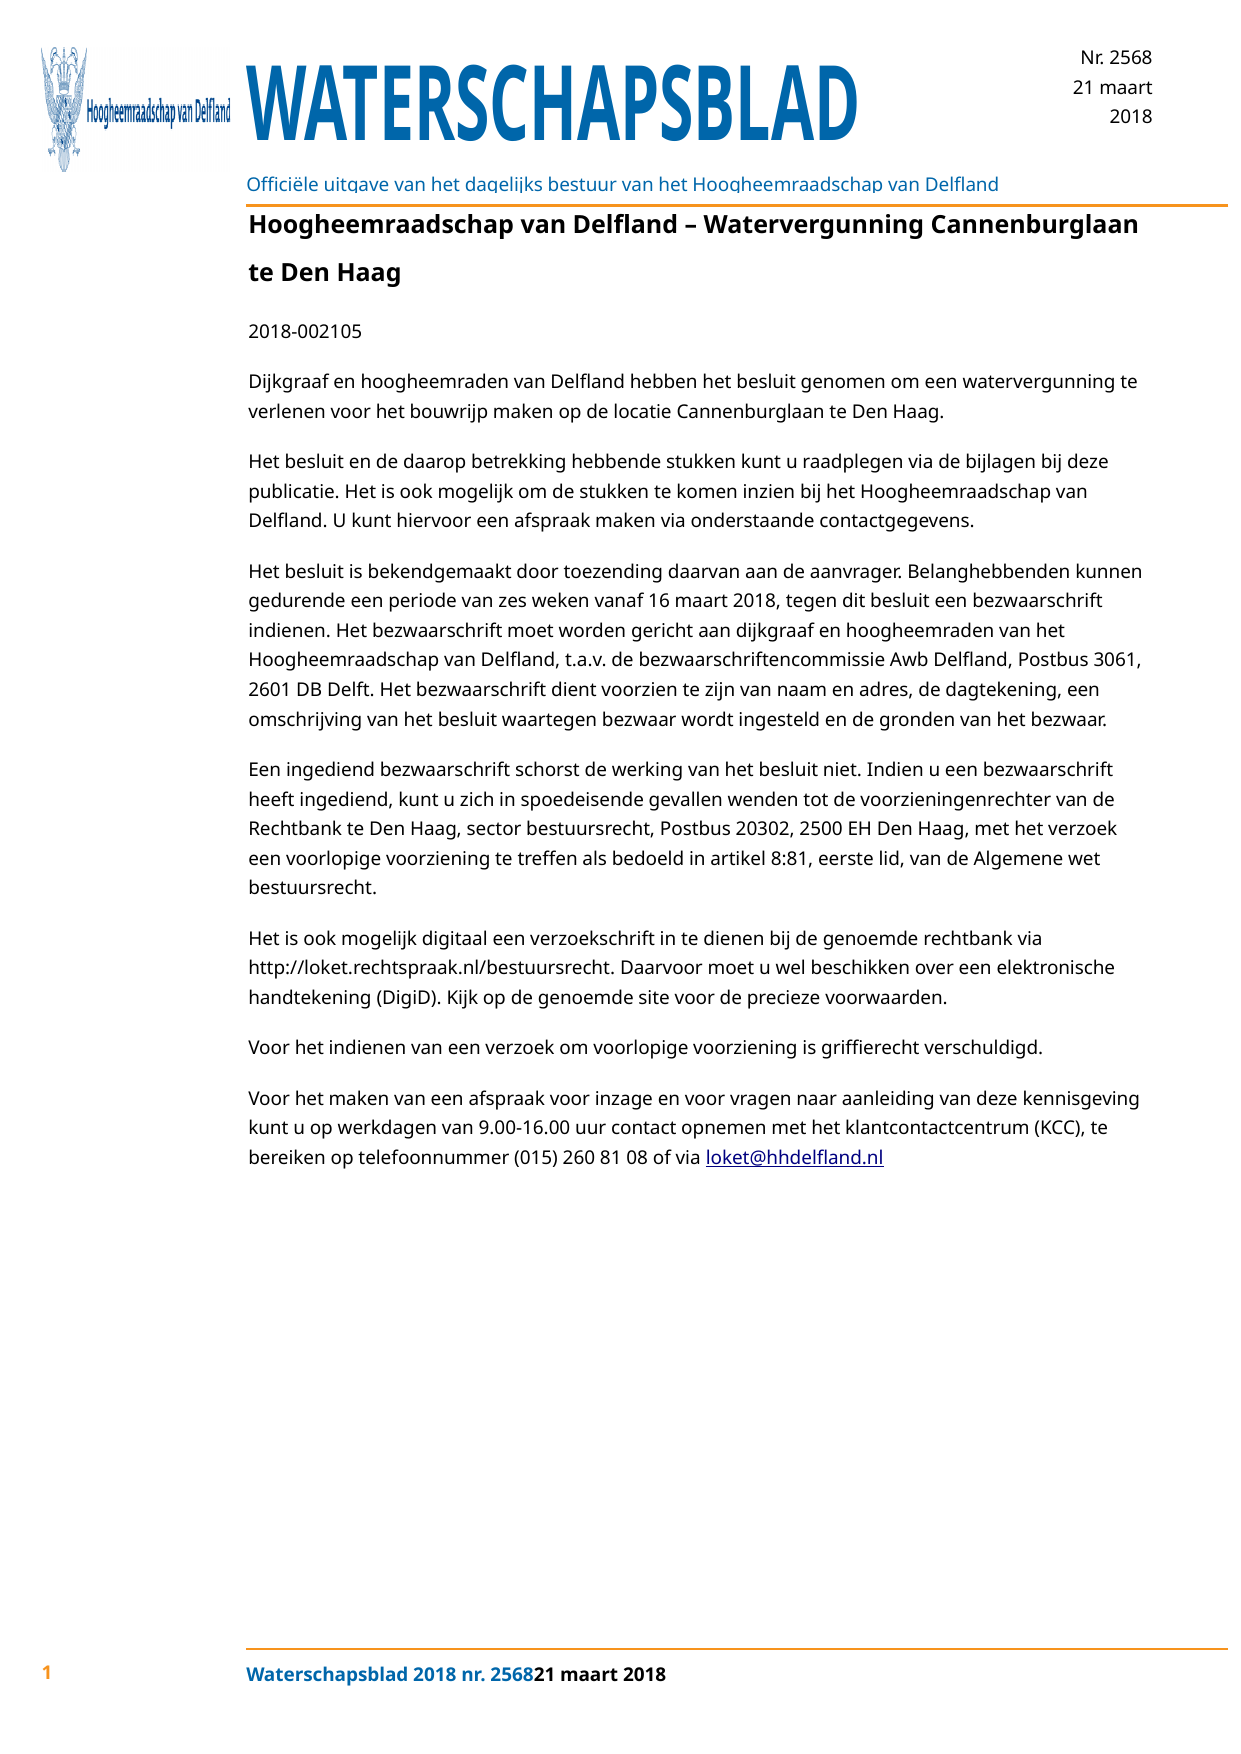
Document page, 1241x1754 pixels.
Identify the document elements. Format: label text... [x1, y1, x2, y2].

text 2018-002105 [248, 318, 1152, 344]
text Het besluit is bekendgemaakt door toezending daarvan aan de aanvrager. Belanghebbenden kunnen gedurende een periode van zes weken vanaf 16 maart 2018, tegen dit besluit een bezwaarschrift indienen. Het bezwaarschrift moet worden gericht aan dijkgraaf en hoogheemraden van het Hoogheemraadschap van Delfland, t.a.v. de bezwaarschriftencommissie Awb Delfland, Postbus 3061, 2601 DB Delft. Het bezwaarschrift dient voorzien te zijn van naam en adres, de dagtekening, een omschrijving van het besluit waartegen bezwaar wordt ingesteld en de gronden van het bezwaar. [248, 558, 1152, 732]
text Voor het indienen van een verzoek om voorlopige voorziening is griffierecht verschuldigd. [248, 1034, 1152, 1060]
text Het besluit en de daarop betrekking hebbende stukken kunt u raadplegen via de bijlagen bij deze publicatie. Het is ook mogelijk om de stukken te komen inzien bij het Hoogheemraadschap van Delfland. U kunt hiervoor een afspraak maken via onderstaande contactgegevens. [248, 448, 1152, 533]
text Hoogheemraadschap van Delfland – Watervergunning Cannenburglaan te Den Haag [248, 207, 1152, 288]
text Het is ook mogelijk digitaal een verzoekschrift in te dienen bij de genoemde rechtbank via http://loket.rechtspraak.nl/bestuursrecht. Daarvoor moet u wel beschikken over een elektronische handtekening (DigiD). Kijk op de genoemde site voor de precieze voorwaarden. [248, 925, 1152, 1010]
text Een ingediend bezwaarschrift schorst de werking van het besluit niet. Indien u een bezwaarschrift heeft ingediend, kunt u zich in spoedeisende gevallen wenden tot de voorzieningenrechter van de Rechtbank te Den Haag, sector bestuursrecht, Postbus 20302, 2500 EH Den Haag, met het verzoek een voorlopige voorziening te treffen als bedoeld in artikel 8:81, eerste lid, van de Algemene wet bestuursrecht. [248, 756, 1152, 900]
text Voor het maken van een afspraak voor inzage en voor vragen naar aanleiding van deze kennisgeving kunt u op werkdagen van 9.00-16.00 uur contact opnemen met het klantcontactcentrum (KCC), te bereiken op telefoonnummer (015) 260 81 08 of via loket@hhdelfland.nl [248, 1085, 1152, 1170]
text Dijkgraaf en hoogheemraden van Delfland hebben het besluit genomen om een watervergunning te verlenen voor het bouwrijp maken op de locatie Cannenburglaan te Den Haag. [248, 368, 1152, 424]
picture [41, 47, 231, 172]
